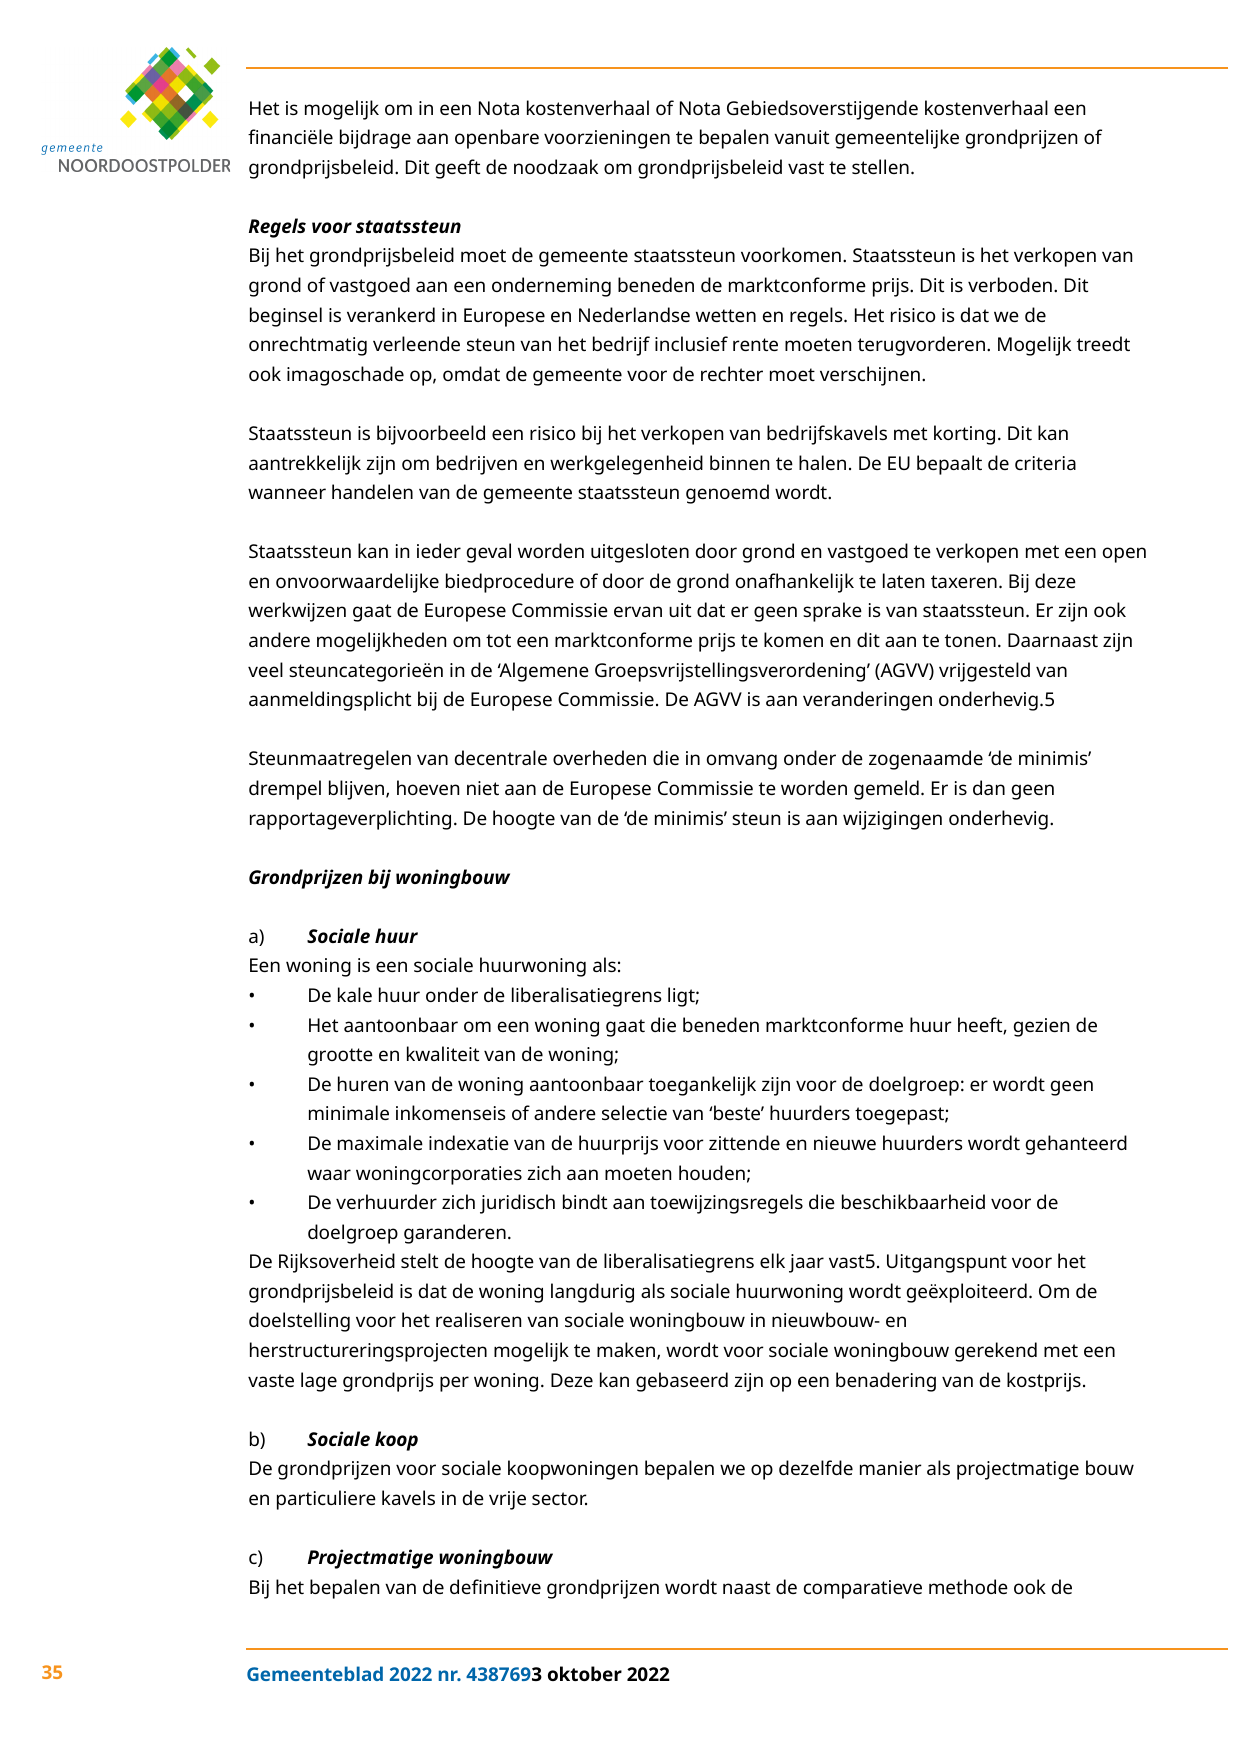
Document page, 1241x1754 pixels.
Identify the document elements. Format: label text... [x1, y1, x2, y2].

text Staatssteun is bijvoorbeeld een risico bij het verkopen van bedrijfskavels met korting. Dit kan aantrekkelijk zijn om bedrijven en werkgelegenheid binnen te halen. De EU bepaalt de criteria wanneer handelen van de gemeente staatssteun genoemd wordt. [248, 420, 1152, 505]
text Bij het bepalen van de definitieve grondprijzen wordt naast de comparatieve methode ook de [248, 1574, 1152, 1600]
text Het is mogelijk om in een Nota kostenverhaal of Nota Gebiedsoverstijgende kostenverhaal een financiële bijdrage aan openbare voorzieningen te bepalen vanuit gemeentelijke grondprijzen of grondprijsbeleid. Dit geeft de noodzaak om grondprijsbeleid vast te stellen. [248, 95, 1152, 180]
list De maximale indexatie van de huurprijs voor zittende en nieuwe huurders wordt gehanteerd waar woningcorporaties zich aan moeten houden; [248, 1130, 1152, 1186]
text Bij het grondprijsbeleid moet de gemeente staatssteun voorkomen. Staatssteun is het verkopen van grond of vastgoed aan een onderneming beneden de marktconforme prijs. Dit is verboden. Dit beginsel is verankerd in Europese en Nederlandse wetten en regels. Het risico is dat we de onrechtmatig verleende steun van het bedrijf inclusief rente moeten terugvorderen. Mogelijk treedt ook imagoschade op, omdat de gemeente voor de rechter moet verschijnen. [248, 243, 1152, 387]
text Staatssteun kan in ieder geval worden uitgesloten door grond en vastgoed te verkopen met een open en onvoorwaardelijke biedprocedure of door de grond onafhankelijk te laten taxeren. Bij deze werkwijzen gaat de Europese Commissie ervan uit dat er geen sprake is van staatssteun. Er zijn ook andere mogelijkheden om tot een marktconforme prijs te komen en dit aan te tonen. Daarnaast zijn veel steuncategorieën in de ‘Algemene Groepsvrijstellingsverordening’ (AGVV) vrijgesteld van aanmeldingsplicht bij de Europese Commissie. De AGVV is aan veranderingen onderhevig.5 [248, 538, 1152, 712]
text Steunmaatregelen van decentrale overheden die in omvang onder de zogenaamde ‘de minimis’ drempel blijven, hoeven niet aan de Europese Commissie te worden gemeld. Er is dan geen rapportageverplichting. De hoogte van de ‘de minimis’ steun is aan wijzigingen onderhevig. [248, 746, 1152, 831]
list Projectmatige woningbouw [248, 1544, 1152, 1570]
picture [41, 47, 231, 172]
text De grondprijzen voor sociale koopwoningen bepalen we op dezelfde manier als projectmatige bouw en particuliere kavels in de vrije sector. [248, 1456, 1152, 1511]
list Sociale huur [248, 923, 1152, 949]
text Een woning is een sociale huurwoning als: [248, 953, 1152, 978]
list De verhuurder zich juridisch bindt aan toewijzingsregels die beschikbaarheid voor de doelgroep garanderen. [248, 1189, 1152, 1245]
list Sociale koop [248, 1426, 1152, 1452]
text De Rijksoverheid stelt de hoogte van de liberalisatiegrens elk jaar vast5. Uitgangspunt voor het grondprijsbeleid is dat de woning langdurig als sociale huurwoning wordt geëxploiteerd. Om de doelstelling voor het realiseren van sociale woningbouw in nieuwbouw- en herstructureringsprojecten mogelijk te maken, wordt voor sociale woningbouw gerekend met een vaste lage grondprijs per woning. Deze kan gebaseerd zijn op een benadering van de kostprijs. [248, 1248, 1152, 1393]
text Grondprijzen bij woningbouw [248, 864, 1152, 890]
list De kale huur onder de liberalisatiegrens ligt; [248, 982, 1152, 1008]
list De huren van de woning aantoonbaar toegankelijk zijn voor de doelgroep: er wordt geen minimale inkomenseis of andere selectie van ‘beste’ huurders toegepast; [248, 1071, 1152, 1126]
text Regels voor staatssteun [248, 213, 1152, 239]
list Het aantoonbaar om een woning gaat die beneden marktconforme huur heeft, gezien de grootte en kwaliteit van de woning; [248, 1012, 1152, 1067]
